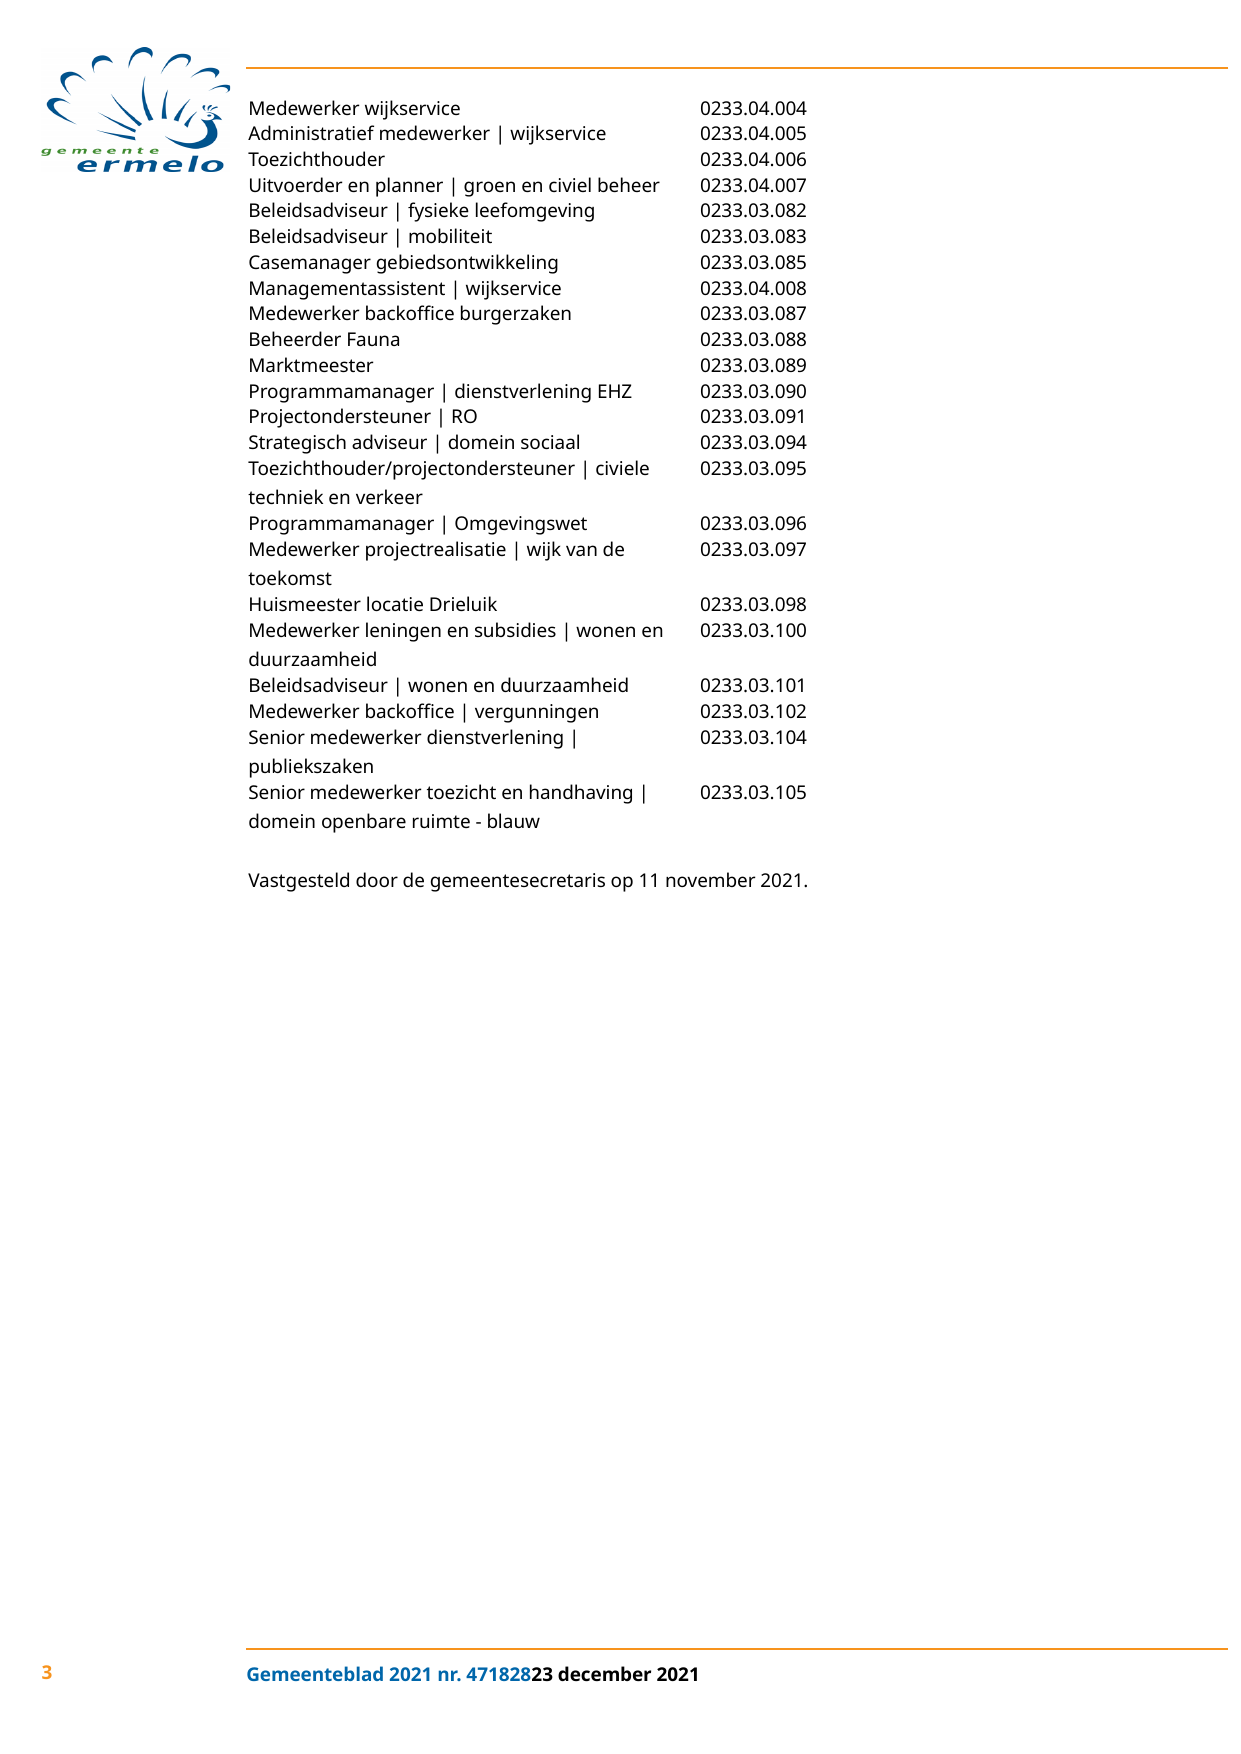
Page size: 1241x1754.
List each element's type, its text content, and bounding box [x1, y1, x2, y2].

table_cell Toezichthouder/projectondersteuner | civiele techniek en verkeer [248, 455, 700, 510]
table_cell 0233.03.087 [700, 301, 1152, 326]
table_cell 0233.04.005 [700, 121, 1152, 146]
picture [41, 47, 231, 172]
table_cell Marktmeester [248, 352, 700, 378]
table_cell 0233.04.006 [700, 146, 1152, 172]
table_cell 0233.03.100 [700, 617, 1152, 672]
table_cell Beleidsadviseur | mobiliteit [248, 224, 700, 249]
table_cell 0233.03.096 [700, 510, 1152, 536]
table_cell 0233.03.104 [700, 724, 1152, 779]
table_cell 0233.03.094 [700, 429, 1152, 455]
table_cell Huismeester locatie Drieluik [248, 591, 700, 617]
table_cell 0233.03.102 [700, 698, 1152, 724]
table_cell Uitvoerder en planner | groen en civiel beheer [248, 172, 700, 198]
table_cell Senior medewerker toezicht en handhaving | domein openbare ruimte - blauw [248, 779, 700, 834]
text Vastgesteld door de gemeentesecretaris op 11 november 2021. [248, 867, 1152, 893]
table_cell Senior medewerker dienstverlening | publiekszaken [248, 724, 700, 779]
table_cell 0233.03.088 [700, 326, 1152, 352]
table_cell 0233.03.082 [700, 198, 1152, 223]
table_cell Strategisch adviseur | domein sociaal [248, 429, 700, 455]
table_cell 0233.03.091 [700, 404, 1152, 429]
table_cell Medewerker backoffice burgerzaken [248, 301, 700, 326]
table_cell 0233.03.083 [700, 224, 1152, 249]
table_cell Casemanager gebiedsontwikkeling [248, 249, 700, 275]
table_cell 0233.04.004 [700, 95, 1152, 121]
table_cell Projectondersteuner | RO [248, 404, 700, 429]
table_cell 0233.04.007 [700, 172, 1152, 198]
table_cell 0233.03.090 [700, 378, 1152, 403]
table_cell Programmamanager | dienstverlening EHZ [248, 378, 700, 403]
table_cell Medewerker backoffice | vergunningen [248, 698, 700, 724]
table_cell Programmamanager | Omgevingswet [248, 510, 700, 536]
table_cell 0233.03.095 [700, 455, 1152, 510]
table_cell 0233.03.098 [700, 591, 1152, 617]
table_cell 0233.03.085 [700, 249, 1152, 275]
table_cell 0233.03.097 [700, 536, 1152, 591]
table_cell Medewerker wijkservice [248, 95, 700, 121]
table_cell Beheerder Fauna [248, 326, 700, 352]
table_cell Beleidsadviseur | wonen en duurzaamheid [248, 673, 700, 698]
table_cell Managementassistent | wijkservice [248, 275, 700, 301]
table_cell Toezichthouder [248, 146, 700, 172]
table_cell 0233.04.008 [700, 275, 1152, 301]
table_cell 0233.03.105 [700, 779, 1152, 834]
table_cell 0233.03.089 [700, 352, 1152, 378]
table_cell Medewerker leningen en subsidies | wonen en duurzaamheid [248, 617, 700, 672]
table_cell 0233.03.101 [700, 673, 1152, 698]
table_cell Beleidsadviseur | fysieke leefomgeving [248, 198, 700, 223]
table_cell Administratief medewerker | wijkservice [248, 121, 700, 146]
table_cell Medewerker projectrealisatie | wijk van de toekomst [248, 536, 700, 591]
